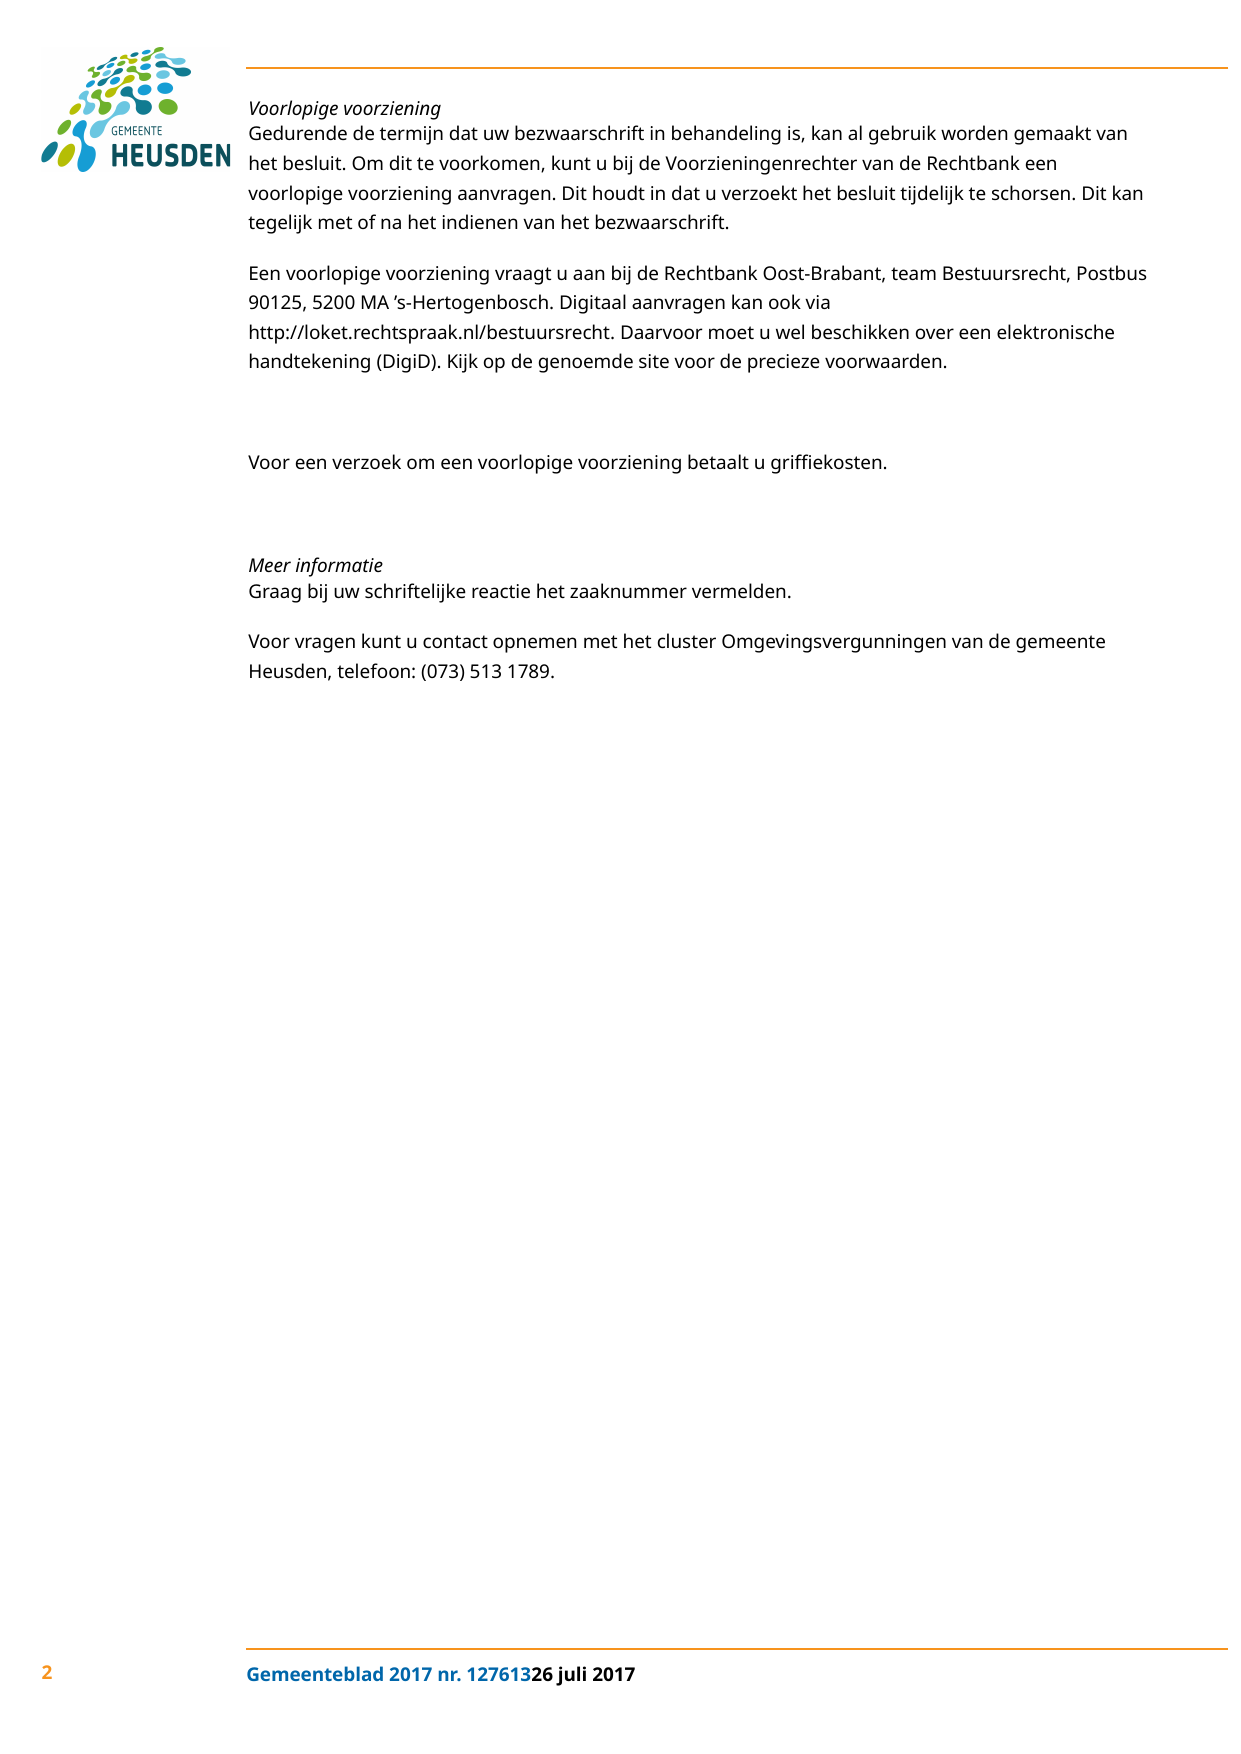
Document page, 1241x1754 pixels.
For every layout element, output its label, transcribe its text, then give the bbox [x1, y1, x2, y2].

text Een voorlopige voorziening vraagt u aan bij de Rechtbank Oost-Brabant, team Bestuursrecht, Postbus 90125, 5200 MA ’s-Hertogenbosch. Digitaal aanvragen kan ook via http://loket.rechtspraak.nl/bestuursrecht. Daarvoor moet u wel beschikken over een elektronische handtekening (DigiD). Kijk op de genoemde site voor de precieze voorwaarden. [248, 260, 1152, 374]
text Graag bij uw schriftelijke reactie het zaaknummer vermelden. [248, 578, 1152, 604]
text Gedurende de termijn dat uw bezwaarschrift in behandeling is, kan al gebruik worden gemaakt van het besluit. Om dit te voorkomen, kunt u bij de Voorzieningenrechter van de Rechtbank een voorlopige voorziening aanvragen. Dit houdt in dat u verzoekt het besluit tijdelijk te schorsen. Dit kan tegelijk met of na het indienen van het bezwaarschrift. [248, 121, 1152, 235]
text Voorlopige voorziening [248, 95, 1152, 121]
text Voor vragen kunt u contact opnemen met het cluster Omgevingsvergunningen van de gemeente Heusden, telefoon: (073) 513 1789. [248, 629, 1152, 684]
text Voor een verzoek om een voorlopige voorziening betaalt u griffiekosten. [248, 449, 1152, 475]
text Meer informatie [248, 552, 1152, 578]
picture [41, 47, 231, 172]
